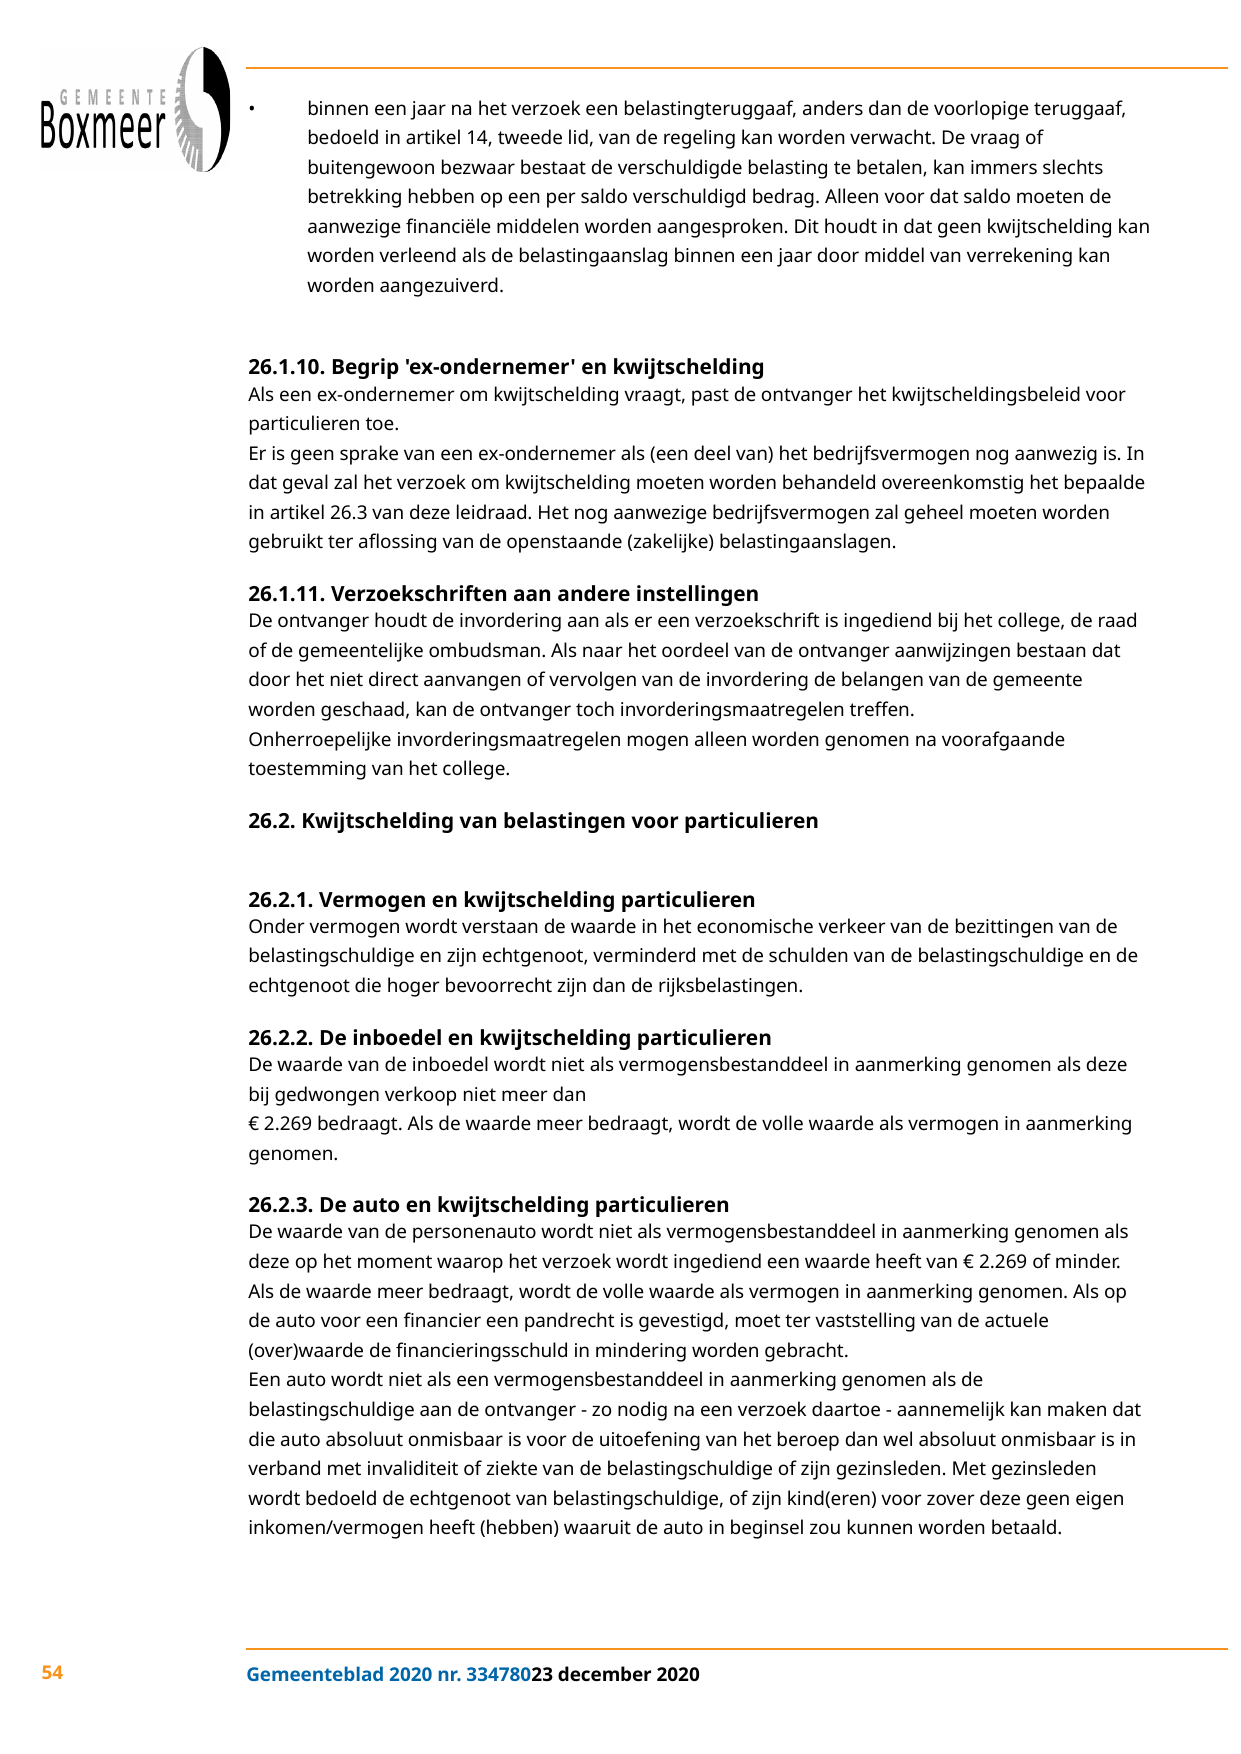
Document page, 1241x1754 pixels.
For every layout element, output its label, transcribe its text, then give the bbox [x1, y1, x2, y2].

text 26.1.11. Verzoekschriften aan andere instellingen [248, 579, 1152, 607]
text Onherroepelijke invorderingsmaatregelen mogen alleen worden genomen na voorafgaande toestemming van het college. [248, 726, 1152, 781]
text 26.1.10. Begrip 'ex-ondernemer' en kwijtschelding [248, 352, 1152, 381]
picture [41, 47, 231, 172]
text Een auto wordt niet als een vermogensbestanddeel in aanmerking genomen als de belastingschuldige aan de ontvanger - zo nodig na een verzoek daartoe - aannemelijk kan maken dat die auto absoluut onmisbaar is voor de uitoefening van het beroep dan wel absoluut onmisbaar is in verband met invaliditeit of ziekte van de belastingschuldige of zijn gezinsleden. Met gezinsleden wordt bedoeld de echtgenoot van belastingschuldige, of zijn kind(eren) voor zover deze geen eigen inkomen/vermogen heeft (hebben) waaruit de auto in beginsel zou kunnen worden betaald. [248, 1367, 1152, 1540]
text De waarde van de personenauto wordt niet als vermogensbestanddeel in aanmerking genomen als deze op het moment waarop het verzoek wordt ingediend een waarde heeft van € 2.269 of minder. Als de waarde meer bedraagt, wordt de volle waarde als vermogen in aanmerking genomen. Als op de auto voor een financier een pandrecht is gevestigd, moet ter vaststelling van de actuele (over)waarde de financieringsschuld in mindering worden gebracht. [248, 1219, 1152, 1363]
text 26.2.3. De auto en kwijtschelding particulieren [248, 1190, 1152, 1219]
text 26.2. Kwijtschelding van belastingen voor particulieren [248, 806, 1152, 834]
text Onder vermogen wordt verstaan de waarde in het economische verkeer van de bezittingen van de belastingschuldige en zijn echtgenoot, verminderd met de schulden van de belastingschuldige en de echtgenoot die hoger bevoorrecht zijn dan de rijksbelastingen. [248, 913, 1152, 998]
text € 2.269 bedraagt. Als de waarde meer bedraagt, wordt de volle waarde als vermogen in aanmerking genomen. [248, 1110, 1152, 1166]
text 26.2.1. Vermogen en kwijtschelding particulieren [248, 885, 1152, 913]
list binnen een jaar na het verzoek een belastingteruggaaf, anders dan de voorlopige teruggaaf, bedoeld in artikel 14, tweede lid, van de regeling kan worden verwacht. De vraag of buitengewoon bezwaar bestaat de verschuldigde belasting te betalen, kan immers slechts betrekking hebben op een per saldo verschuldigd bedrag. Alleen voor dat saldo moeten de aanwezige financiële middelen worden aangesproken. Dit houdt in dat geen kwijtschelding kan worden verleend als de belastingaanslag binnen een jaar door middel van verrekening kan worden aangezuiverd. [248, 95, 1152, 298]
text De ontvanger houdt de invordering aan als er een verzoekschrift is ingediend bij het college, de raad of de gemeentelijke ombudsman. Als naar het oordeel van de ontvanger aanwijzingen bestaan dat door het niet direct aanvangen of vervolgen van de invordering de belangen van de gemeente worden geschaad, kan de ontvanger toch invorderingsmaatregelen treffen. [248, 607, 1152, 722]
text 26.2.2. De inboedel en kwijtschelding particulieren [248, 1023, 1152, 1051]
text De waarde van de inboedel wordt niet als vermogensbestanddeel in aanmerking genomen als deze bij gedwongen verkoop niet meer dan [248, 1051, 1152, 1106]
text Er is geen sprake van een ex-ondernemer als (een deel van) het bedrijfsvermogen nog aanwezig is. In dat geval zal het verzoek om kwijtschelding moeten worden behandeld overeenkomstig het bepaalde in artikel 26.3 van deze leidraad. Het nog aanwezige bedrijfsvermogen zal geheel moeten worden gebruikt ter aflossing van de openstaande (zakelijke) belastingaanslagen. [248, 440, 1152, 554]
text Als een ex-ondernemer om kwijtschelding vraagt, past de ontvanger het kwijtscheldingsbeleid voor particulieren toe. [248, 381, 1152, 436]
